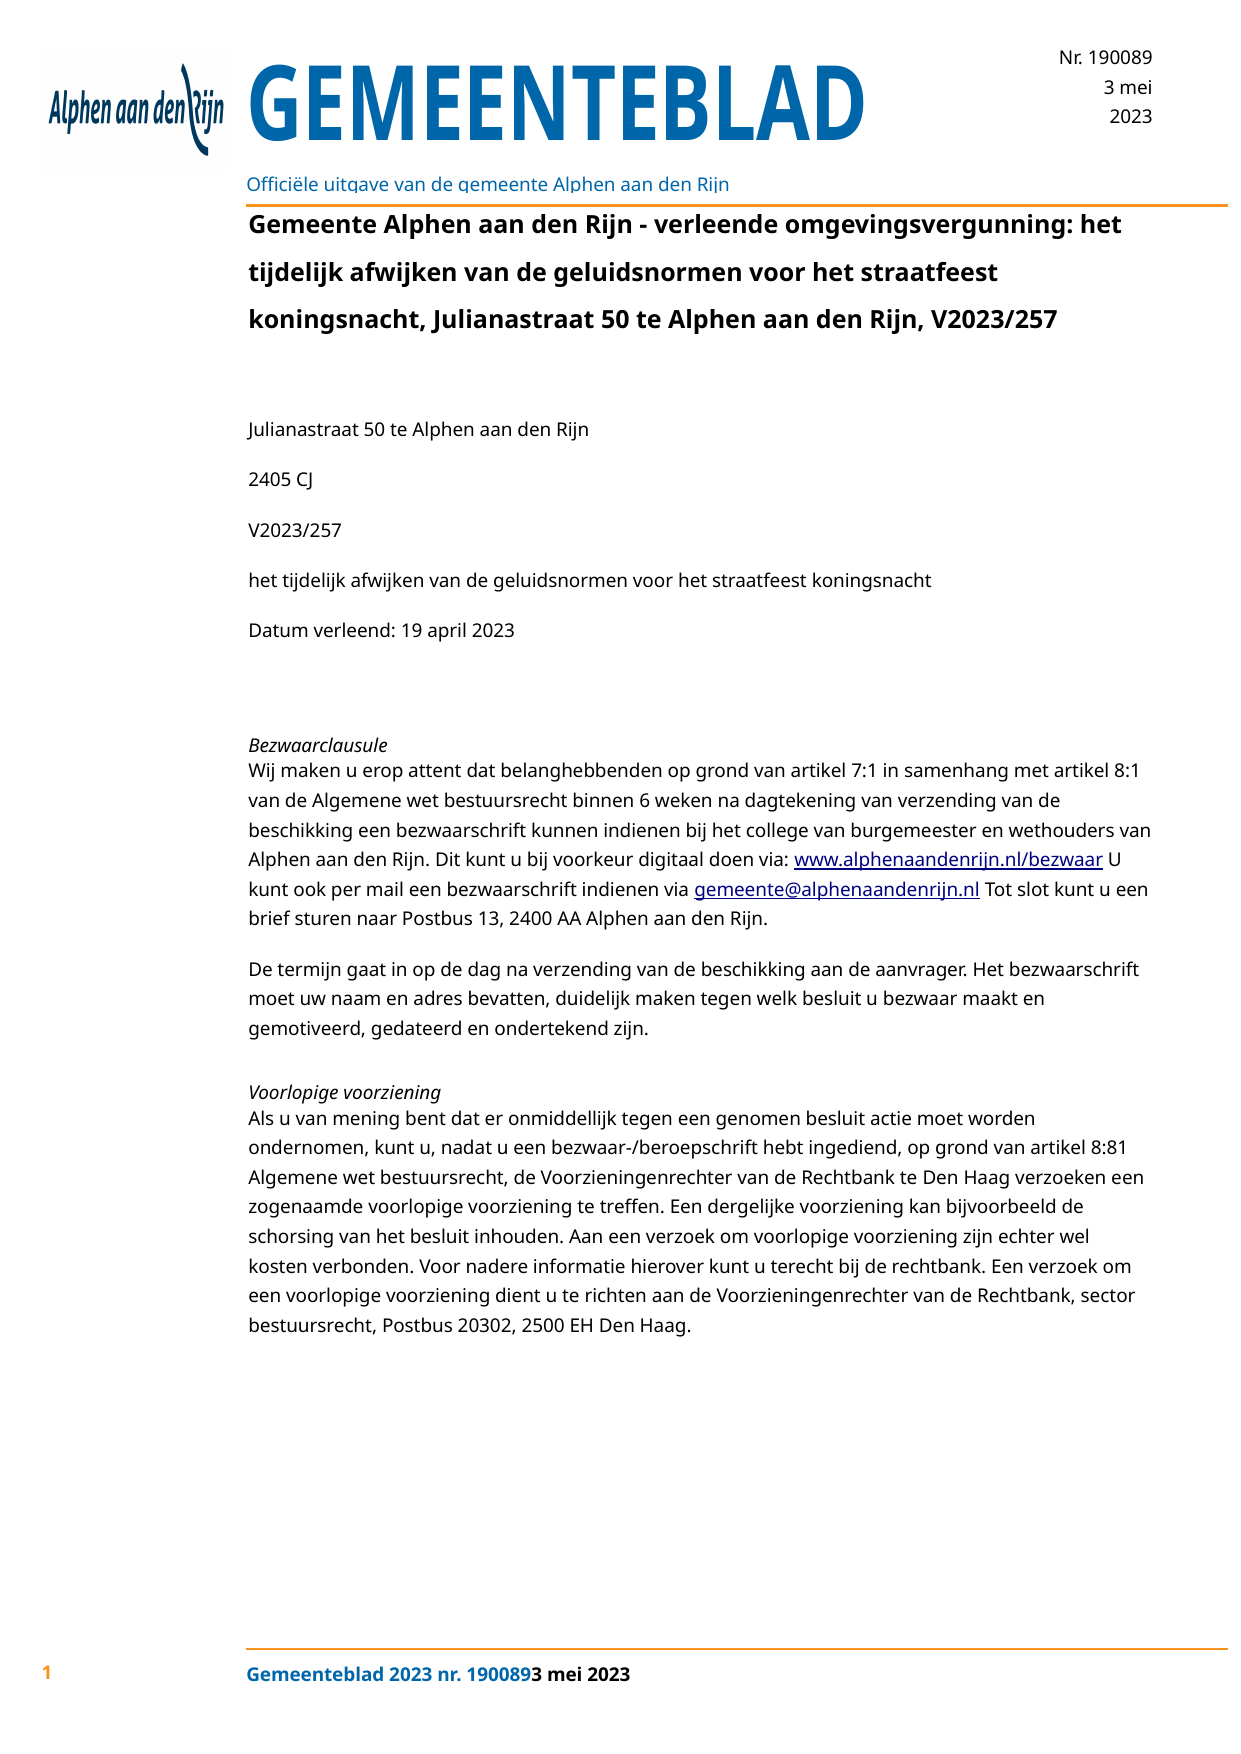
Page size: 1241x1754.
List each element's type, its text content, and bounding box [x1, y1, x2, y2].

text V2023/257 [248, 517, 1152, 542]
text 2405 CJ [248, 466, 1152, 492]
text Voorlopige voorziening [248, 1079, 1152, 1105]
text Wij maken u erop attent dat belanghebbenden op grond van artikel 7:1 in samenhang met artikel 8:1 van de Algemene wet bestuursrecht binnen 6 weken na dagtekening van verzending van de beschikking een bezwaarschrift kunnen indienen bij het college van burgemeester en wethouders van Alphen aan den Rijn. Dit kunt u bij voorkeur digitaal doen via: www.alphenaandenrijn.nl/bezwaar U kunt ook per mail een bezwaarschrift indienen via gemeente@alphenaandenrijn.nl Tot slot kunt u een brief sturen naar Postbus 13, 2400 AA Alphen aan den Rijn. [248, 758, 1152, 931]
text Julianastraat 50 te Alphen aan den Rijn [248, 416, 1152, 442]
text het tijdelijk afwijken van de geluidsnormen voor het straatfeest koningsnacht [248, 567, 1152, 593]
text Gemeente Alphen aan den Rijn - verleende omgevingsvergunning: het tijdelijk afwijken van de geluidsnormen voor het straatfeest koningsnacht, Julianastraat 50 te Alphen aan den Rijn, V2023/257 [248, 207, 1152, 336]
text Datum verleend: 19 april 2023 [248, 618, 1152, 643]
text Bezwaarclausule [248, 732, 1152, 758]
text Als u van mening bent dat er onmiddellijk tegen een genomen besluit actie moet worden ondernomen, kunt u, nadat u een bezwaar-/beroepschrift hebt ingediend, op grond van artikel 8:81 Algemene wet bestuursrecht, de Voorzieningenrechter van de Rechtbank te Den Haag verzoeken een zogenaamde voorlopige voorziening te treffen. Een dergelijke voorziening kan bijvoorbeeld de schorsing van het besluit inhouden. Aan een verzoek om voorlopige voorziening zijn echter wel kosten verbonden. Voor nadere informatie hierover kunt u terecht bij de rechtbank. Een verzoek om een voorlopige voorziening dient u te richten aan de Voorzieningenrechter van de Rechtbank, sector bestuursrecht, Postbus 20302, 2500 EH Den Haag. [248, 1105, 1152, 1338]
text De termijn gaat in op de dag na verzending van de beschikking aan de aanvrager. Het bezwaarschrift moet uw naam en adres bevatten, duidelijk maken tegen welk besluit u bezwaar maakt en gemotiveerd, gedateerd en ondertekend zijn. [248, 956, 1152, 1041]
picture [41, 47, 231, 172]
